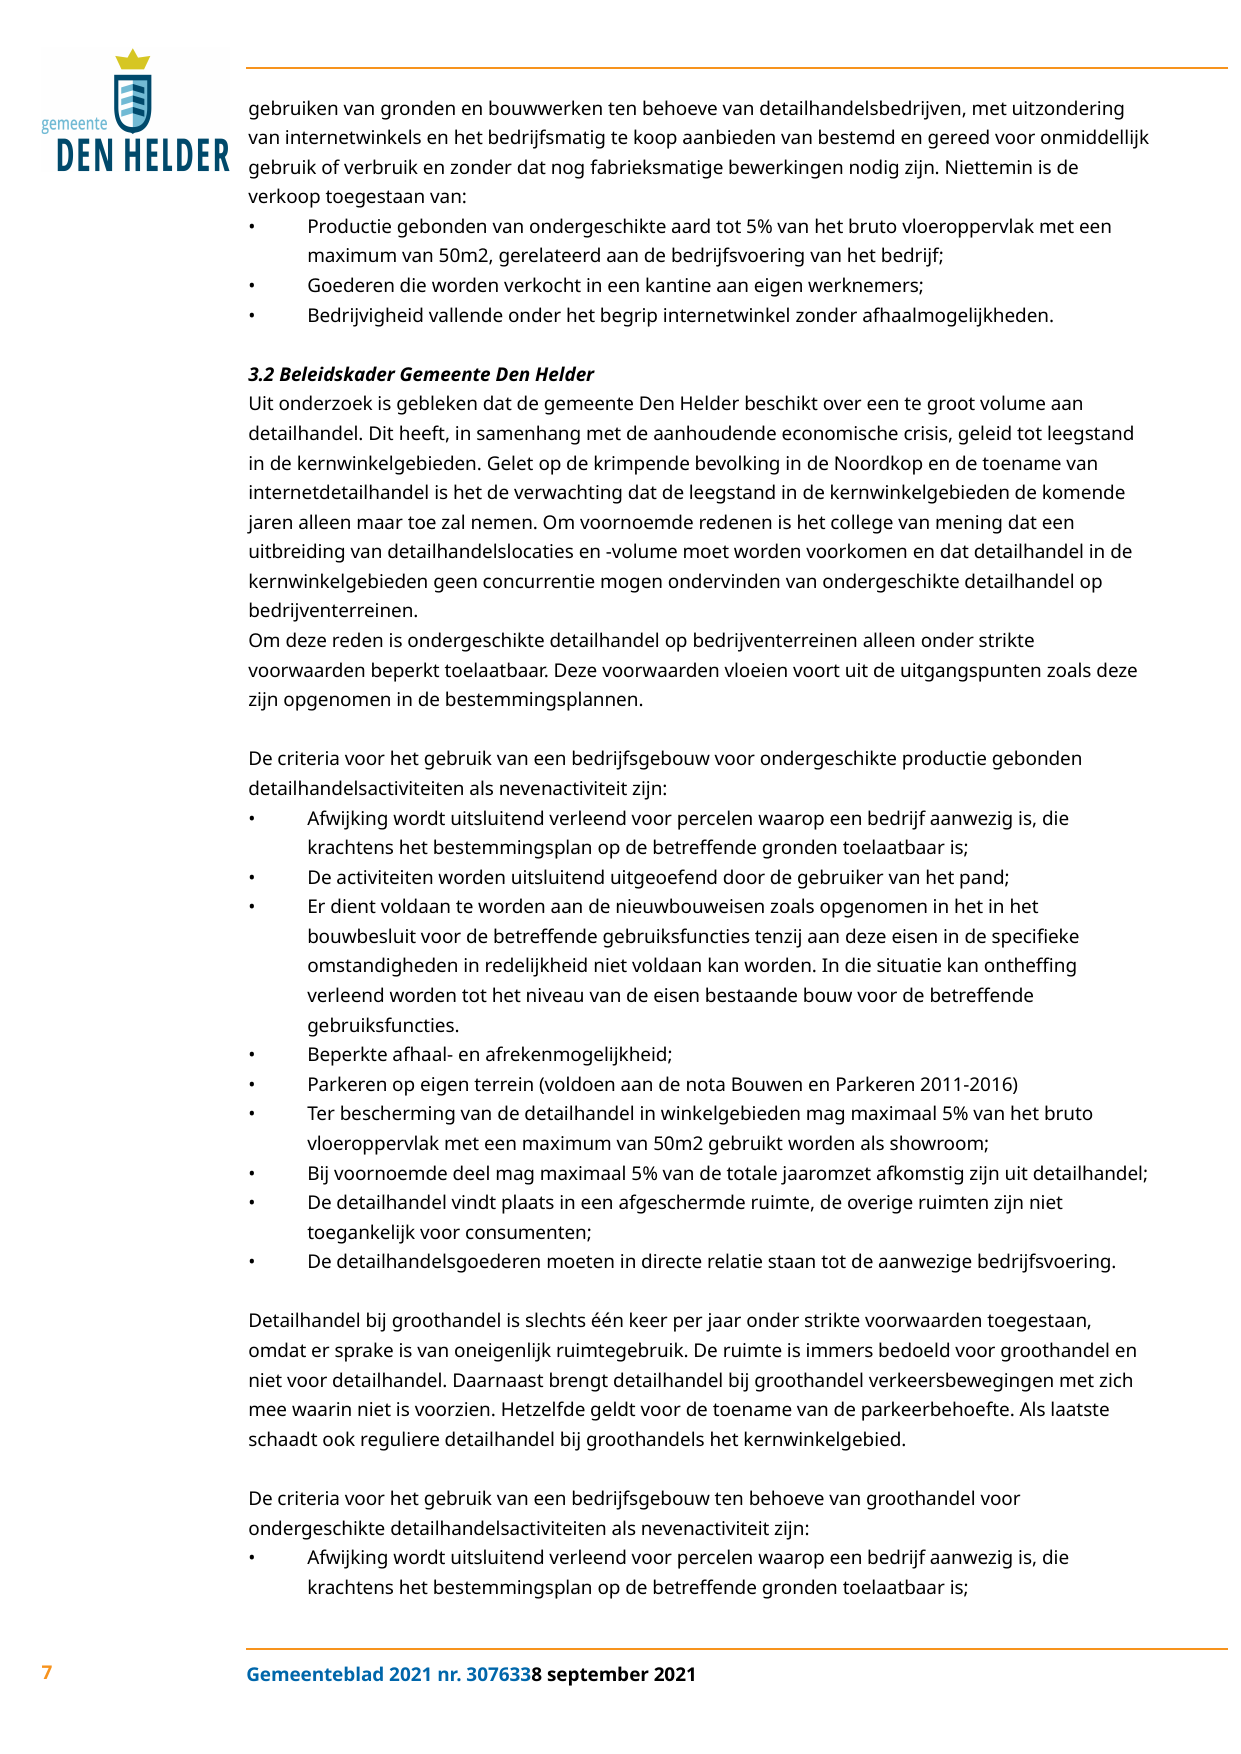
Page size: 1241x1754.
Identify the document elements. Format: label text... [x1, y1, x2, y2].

text 3.2 Beleidskader Gemeente Den Helder [248, 361, 1152, 387]
list Bedrijvigheid vallende onder het begrip internetwinkel zonder afhaalmogelijkheden. [248, 302, 1152, 328]
text Om deze reden is ondergeschikte detailhandel op bedrijventerreinen alleen onder strikte voorwaarden beperkt toelaatbaar. Deze voorwaarden vloeien voort uit de uitgangspunten zoals deze zijn opgenomen in de bestemmingsplannen. [248, 627, 1152, 712]
list Goederen die worden verkocht in een kantine aan eigen werknemers; [248, 272, 1152, 298]
picture [63, 144, 68, 165]
list De activiteiten worden uitsluitend uitgeoefend door de gebruiker van het pand; [248, 864, 1152, 890]
text De criteria voor het gebruik van een bedrijfsgebouw ten behoeve van groothandel voor ondergeschikte detailhandelsactiviteiten als nevenactiviteit zijn: [248, 1485, 1152, 1541]
list De detailhandelsgoederen moeten in directe relatie staan tot de aanwezige bedrijfsvoering. [248, 1248, 1152, 1274]
list Parkeren op eigen terrein (voldoen aan de nota Bouwen en Parkeren 2011-2016) [248, 1071, 1152, 1097]
list Productie gebonden van ondergeschikte aard tot 5% van het bruto vloeroppervlak met een maximum van 50m2, gerelateerd aan de bedrijfsvoering van het bedrijf; [248, 213, 1152, 268]
picture [41, 47, 231, 172]
list Afwijking wordt uitsluitend verleend voor percelen waarop een bedrijf aanwezig is, die krachtens het bestemmingsplan op de betreffende gronden toelaatbaar is; [248, 805, 1152, 860]
picture [220, 160, 224, 172]
text gebruiken van gronden en bouwwerken ten behoeve van detailhandelsbedrijven, met uitzondering van internetwinkels en het bedrijfsmatig te koop aanbieden van bestemd en gereed voor onmiddellijk gebruik of verbruik en zonder dat nog fabrieksmatige bewerkingen nodig zijn. Niettemin is de verkoop toegestaan van: [248, 95, 1152, 209]
text Detailhandel bij groothandel is slechts één keer per jaar onder strikte voorwaarden toegestaan, omdat er sprake is van oneigenlijk ruimtegebruik. De ruimte is immers bedoeld voor groothandel en niet voor detailhandel. Daarnaast brengt detailhandel bij groothandel verkeersbewegingen met zich mee waarin niet is voorzien. Hetzelfde geldt voor de toename van de parkeerbehoefte. Als laatste schaadt ook reguliere detailhandel bij groothandels het kernwinkelgebied. [248, 1308, 1152, 1452]
list De detailhandel vindt plaats in een afgeschermde ruimte, de overige ruimten zijn niet toegankelijk voor consumenten; [248, 1189, 1152, 1245]
text Uit onderzoek is gebleken dat de gemeente Den Helder beschikt over een te groot volume aan detailhandel. Dit heeft, in samenhang met de aanhoudende economische crisis, geleid tot leegstand in de kernwinkelgebieden. Gelet op de krimpende bevolking in de Noordkop en de toename van internetdetailhandel is het de verwachting dat de leegstand in de kernwinkelgebieden de komende jaren alleen maar toe zal nemen. Om voornoemde redenen is het college van mening dat een uitbreiding van detailhandelslocaties en -volume moet worden voorkomen en dat detailhandel in de kernwinkelgebieden geen concurrentie mogen ondervinden van ondergeschikte detailhandel op bedrijventerreinen. [248, 391, 1152, 623]
list Afwijking wordt uitsluitend verleend voor percelen waarop een bedrijf aanwezig is, die krachtens het bestemmingsplan op de betreffende gronden toelaatbaar is; [248, 1544, 1152, 1600]
picture [100, 154, 106, 172]
list Beperkte afhaal- en afrekenmogelijkheid; [248, 1041, 1152, 1067]
text De criteria voor het gebruik van een bedrijfsgebouw voor ondergeschikte productie gebonden detailhandelsactiviteiten als nevenactiviteit zijn: [248, 746, 1152, 801]
list Er dient voldaan te worden aan de nieuwbouweisen zoals opgenomen in het in het bouwbesluit voor de betreffende gebruiksfuncties tenzij aan deze eisen in de specifieke omstandigheden in redelijkheid niet voldaan kan worden. In die situatie kan ontheffing verleend worden tot het niveau van de eisen bestaande bouw voor de betreffende gebruiksfuncties. [248, 893, 1152, 1038]
picture [182, 144, 187, 165]
list Ter bescherming van de detailhandel in winkelgebieden mag maximaal 5% van het bruto vloeroppervlak met een maximum van 50m2 gebruikt worden als showroom; [248, 1101, 1152, 1156]
picture [130, 157, 135, 172]
list Bij voornoemde deel mag maximaal 5% van de totale jaaromzet afkomstig zijn uit detailhandel; [248, 1160, 1152, 1186]
